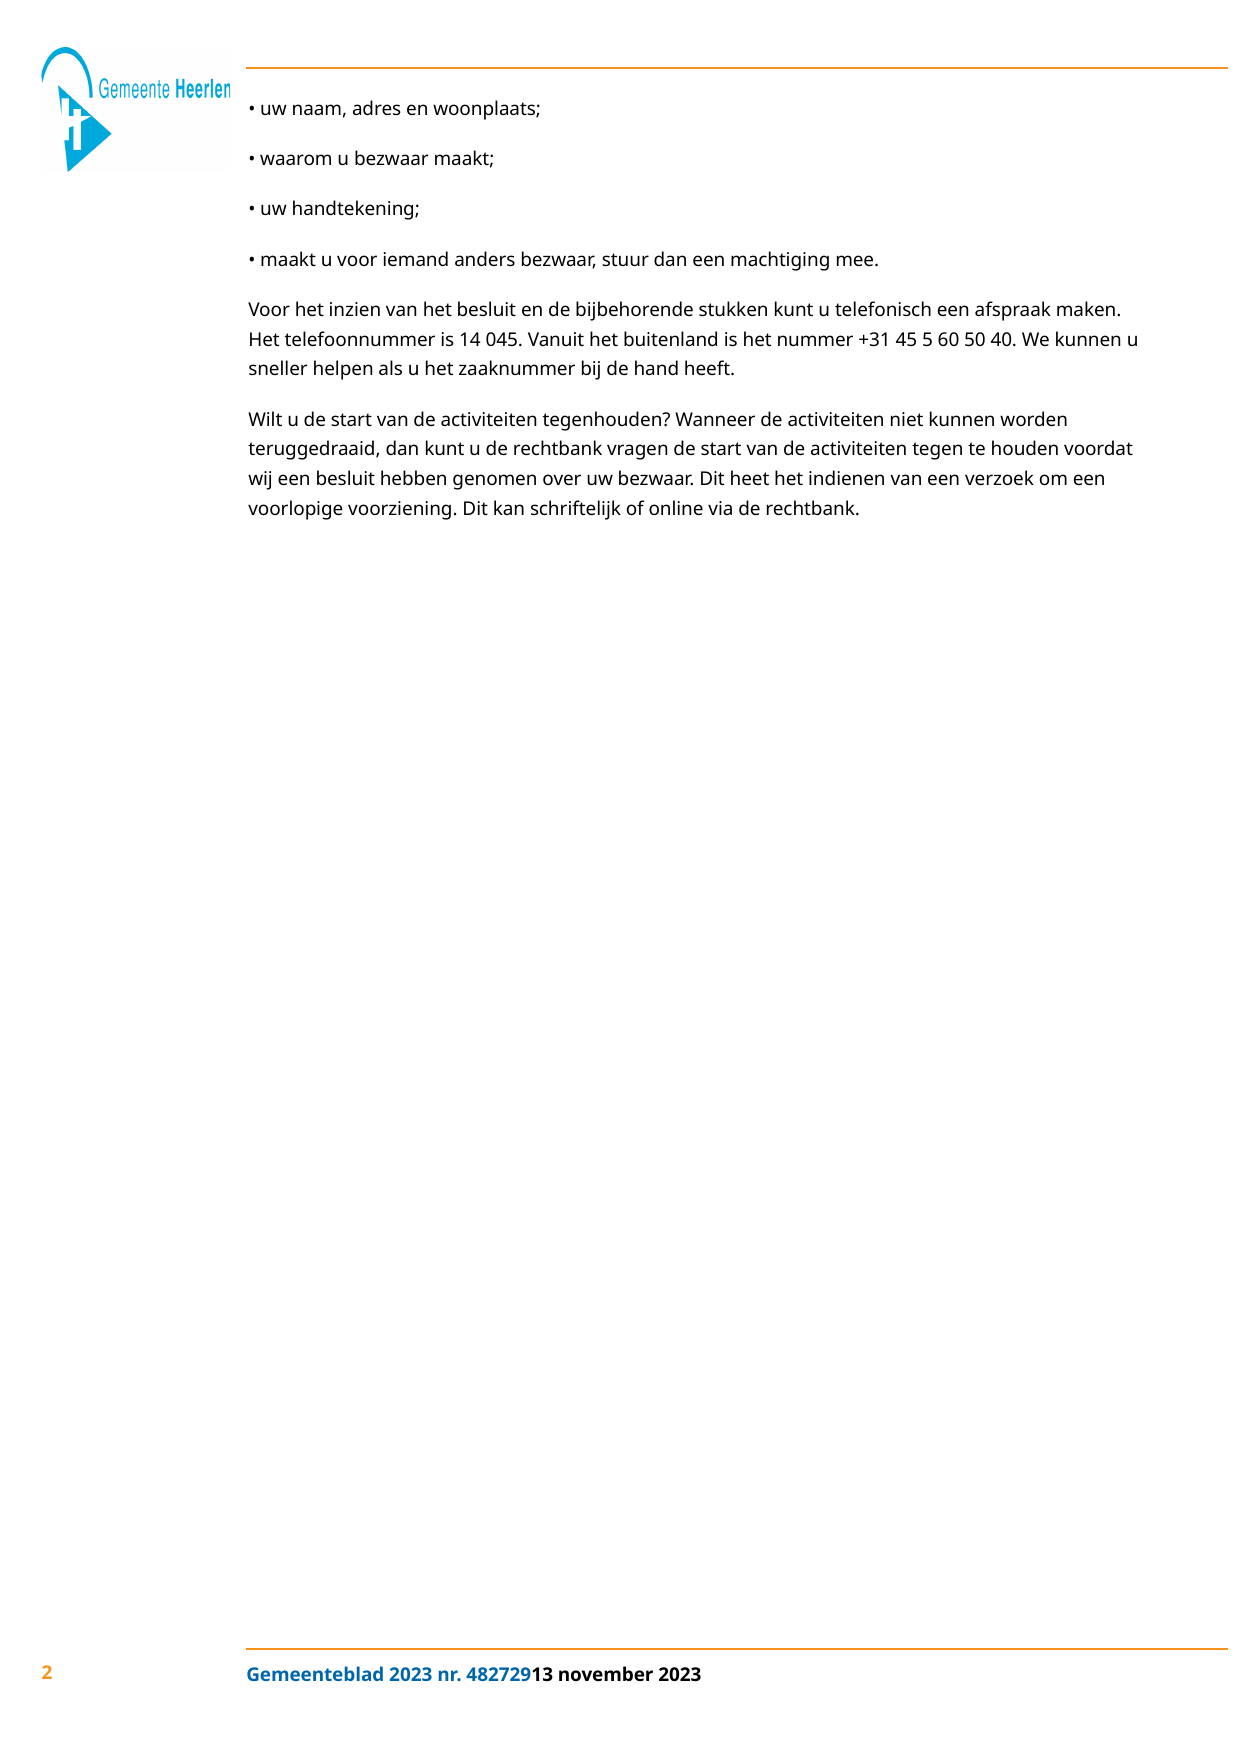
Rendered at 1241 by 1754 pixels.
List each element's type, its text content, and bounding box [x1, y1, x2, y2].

text Wilt u de start van de activiteiten tegenhouden? Wanneer de activiteiten niet kunnen worden teruggedraaid, dan kunt u de rechtbank vragen de start van de activiteiten tegen te houden voordat wij een besluit hebben genomen over uw bezwaar. Dit heet het indienen van een verzoek om een voorlopige voorziening. Dit kan schriftelijk of online via de rechtbank. [248, 406, 1152, 521]
text • uw handtekening; [248, 196, 1152, 221]
text • waarom u bezwaar maakt; [248, 145, 1152, 171]
text • maakt u voor iemand anders bezwaar, stuur dan een machtiging mee. [248, 246, 1152, 272]
text • uw naam, adres en woonplaats; [248, 95, 1152, 121]
text Voor het inzien van het besluit en de bijbehorende stukken kunt u telefonisch een afspraak maken. Het telefoonnummer is 14 045. Vanuit het buitenland is het nummer +31 45 5 60 50 40. We kunnen u sneller helpen als u het zaaknummer bij de hand heeft. [248, 296, 1152, 381]
picture [41, 47, 59, 70]
picture [41, 47, 231, 172]
